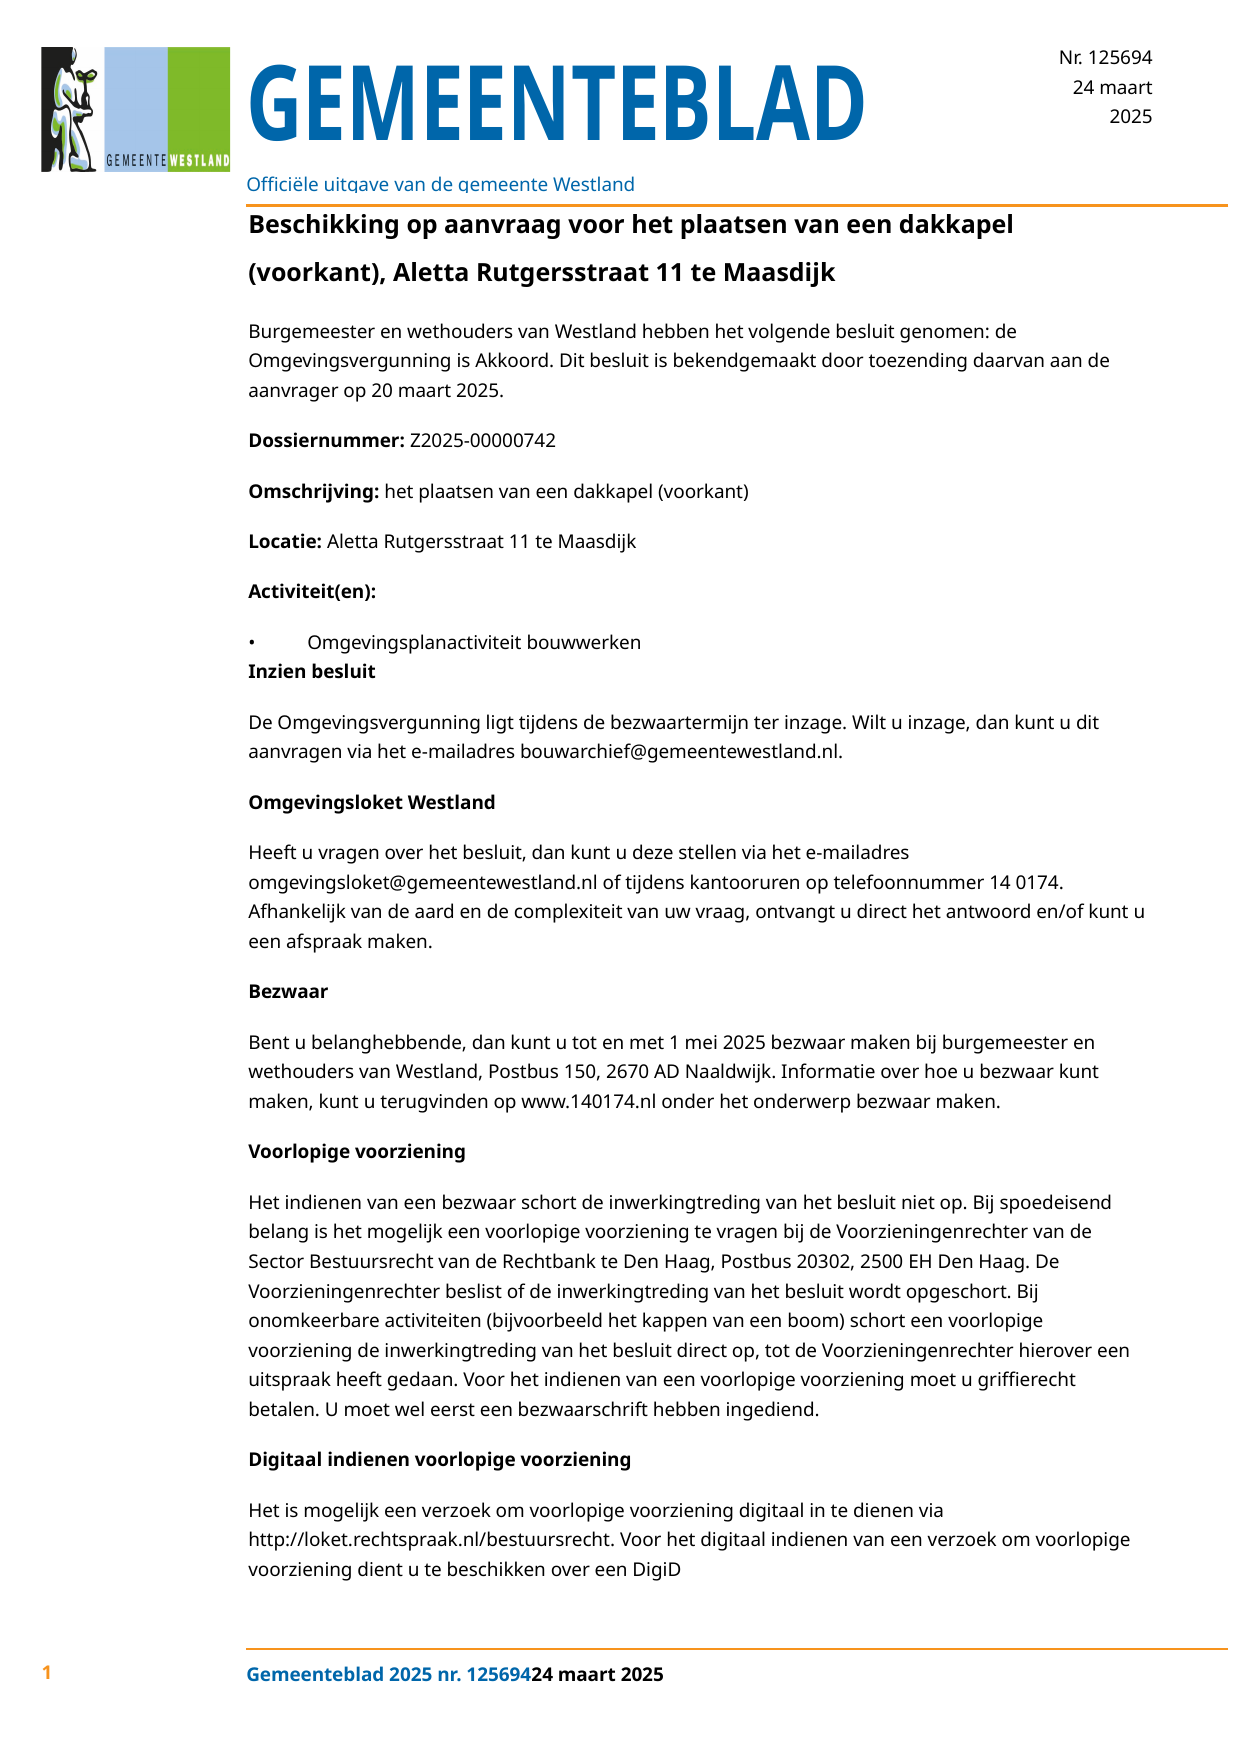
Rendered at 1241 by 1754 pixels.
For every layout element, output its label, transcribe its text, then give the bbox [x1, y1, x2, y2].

text Bent u belanghebbende, dan kunt u tot en met 1 mei 2025 bezwaar maken bij burgemeester en wethouders van Westland, Postbus 150, 2670 AD Naaldwijk. Informatie over hoe u bezwaar kunt maken, kunt u terugvinden op www.140174.nl onder het onderwerp bezwaar maken. [248, 1029, 1152, 1114]
text Inzien besluit [248, 659, 1152, 684]
text Locatie: Aletta Rutgersstraat 11 te Maasdijk [248, 528, 1152, 554]
text Het is mogelijk een verzoek om voorlopige voorziening digitaal in te dienen via http://loket.rechtspraak.nl/bestuursrecht. Voor het digitaal indienen van een verzoek om voorlopige voorziening dient u te beschikken over een DigiD [248, 1497, 1152, 1582]
picture [41, 47, 231, 172]
text Burgemeester en wethouders van Westland hebben het volgende besluit genomen: de Omgevingsvergunning is Akkoord. Dit besluit is bekendgemaakt door toezending daarvan aan de aanvrager op 20 maart 2025. [248, 318, 1152, 403]
text De Omgevingsvergunning ligt tijdens de bezwaartermijn ter inzage. Wilt u inzage, dan kunt u dit aanvragen via het e-mailadres bouwarchief@gemeentewestland.nl. [248, 709, 1152, 764]
text Beschikking op aanvraag voor het plaatsen van een dakkapel (voorkant), Aletta Rutgersstraat 11 te Maasdijk [248, 207, 1152, 288]
text Omgevingsloket Westland [248, 789, 1152, 815]
text Omschrijving: het plaatsen van een dakkapel (voorkant) [248, 478, 1152, 504]
text Heeft u vragen over het besluit, dan kunt u deze stellen via het e-mailadres omgevingsloket@gemeentewestland.nl of tijdens kantooruren op telefoonnummer 14 0174. Afhankelijk van de aard en de complexiteit van uw vraag, ontvangt u direct het antwoord en/of kunt u een afspraak maken. [248, 839, 1152, 954]
text Bezwaar [248, 979, 1152, 1004]
list Omgevingsplanactiviteit bouwwerken [248, 629, 1152, 655]
text Voorlopige voorziening [248, 1139, 1152, 1164]
text Dossiernummer: Z2025-00000742 [248, 427, 1152, 453]
text Digitaal indienen voorlopige voorziening [248, 1447, 1152, 1472]
text Het indienen van een bezwaar schort de inwerkingtreding van het besluit niet op. Bij spoedeisend belang is het mogelijk een voorlopige voorziening te vragen bij de Voorzieningenrechter van de Sector Bestuursrecht van de Rechtbank te Den Haag, Postbus 20302, 2500 EH Den Haag. De Voorzieningenrechter beslist of de inwerkingtreding van het besluit wordt opgeschort. Bij onomkeerbare activiteiten (bijvoorbeeld het kappen van een boom) schort een voorlopige voorziening de inwerkingtreding van het besluit direct op, tot de Voorzieningenrechter hierover een uitspraak heeft gedaan. Voor het indienen van een voorlopige voorziening moet u griffierecht betalen. U moet wel eerst een bezwaarschrift hebben ingediend. [248, 1189, 1152, 1422]
text Activiteit(en): [248, 579, 1152, 604]
